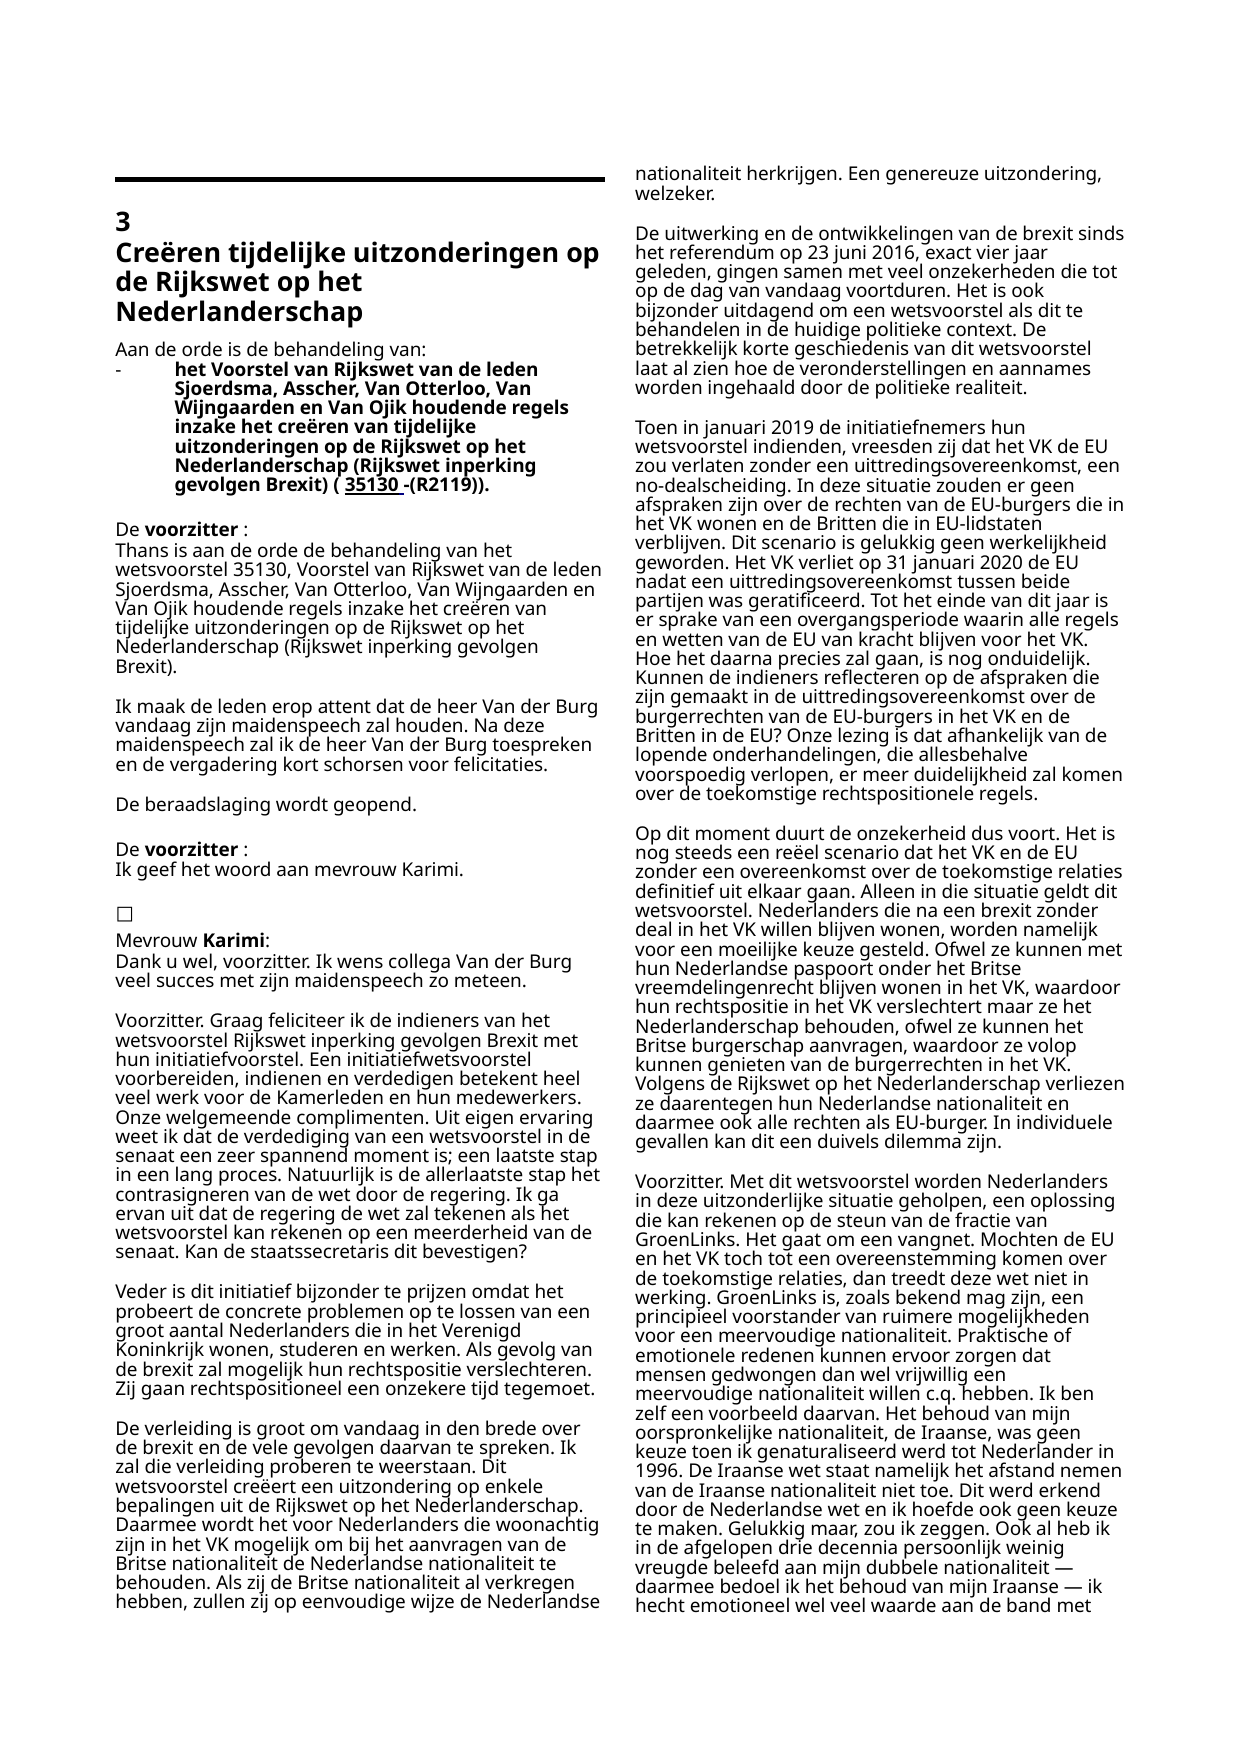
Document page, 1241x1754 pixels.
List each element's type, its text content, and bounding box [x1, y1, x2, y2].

list het Voorstel van Rijkswet van de leden Sjoerdsma, Asscher, Van Otterloo, Van Wijngaarden en Van Ojik houdende regels inzake het creëren van tijdelijke uitzonderingen op de Rijkswet op het Nederlanderschap (Rijkswet inperking gevolgen Brexit) ( 35130 -(R2119)). [115, 361, 605, 496]
text Creëren tijdelijke uitzonderingen op de Rijkswet op het Nederlanderschap [115, 239, 605, 341]
text Voorzitter. Met dit wetsvoorstel worden Nederlanders in deze uitzonderlijke situatie geholpen, een oplossing die kan rekenen op de steun van de fractie van GroenLinks. Het gaat om een vangnet. Mochten de EU en het VK toch tot een overeenstemming komen over de toekomstige relaties, dan treedt deze wet niet in werking. GroenLinks is, zoals bekend mag zijn, een principieel voorstander van ruimere mogelijkheden voor een meervoudige nationaliteit. Praktische of emotionele redenen kunnen ervoor zorgen dat mensen gedwongen dan wel vrijwillig een meervoudige nationaliteit willen c.q. hebben. Ik ben zelf een voorbeeld daarvan. Het behoud van mijn oorspronkelijke nationaliteit, de Iraanse, was geen keuze toen ik genaturaliseerd werd tot Nederlander in 1996. De Iraanse wet staat namelijk het afstand nemen van de Iraanse nationaliteit niet toe. Dit werd erkend door de Nederlandse wet en ik hoefde ook geen keuze te maken. Gelukkig maar, zou ik zeggen. Ook al heb ik in de afgelopen drie decennia persoonlijk weinig vreugde beleefd aan mijn dubbele nationaliteit — daarmee bedoel ik het behoud van mijn Iraanse — ik hecht emotioneel wel veel waarde aan de band met [635, 1173, 1125, 1616]
text 3 [115, 203, 605, 239]
text Ik maak de leden erop attent dat de heer Van der Burg vandaag zijn maidenspeech zal houden. Na deze maidenspeech zal ik de heer Van der Burg toespreken en de vergadering kort schorsen voor felicitaties. [115, 698, 605, 775]
text De beraadslaging wordt geopend. [115, 796, 605, 815]
text nationaliteit herkrijgen. Een genereuze uitzondering, welzeker. [635, 165, 1125, 204]
text Thans is aan de orde de behandeling van het wetsvoorstel 35130, Voorstel van Rijkswet van de leden Sjoerdsma, Asscher, Van Otterloo, Van Wijngaarden en Van Ojik houdende regels inzake het creëren van tijdelijke uitzonderingen op de Rijkswet op het Nederlanderschap (Rijkswet inperking gevolgen Brexit). [115, 542, 605, 677]
text Dank u wel, voorzitter. Ik wens collega Van der Burg veel succes met zijn maidenspeech zo meteen. [115, 953, 605, 992]
text De verleiding is groot om vandaag in den brede over de brexit en de vele gevolgen daarvan te spreken. Ik zal die verleiding proberen te weerstaan. Dit wetsvoorstel creëert een uitzondering op enkele bepalingen uit de Rijkswet op het Nederlanderschap. Daarmee wordt het voor Nederlanders die woonachtig zijn in het VK mogelijk om bij het aanvragen van de Britse nationaliteit de Nederlandse nationaliteit te behouden. Als zij de Britse nationaliteit al verkregen hebben, zullen zij op eenvoudige wijze de Nederlandse [115, 1420, 605, 1613]
text De voorzitter : [115, 836, 605, 861]
text Voorzitter. Graag feliciteer ik de indieners van het wetsvoorstel Rijkswet inperking gevolgen Brexit met hun initiatiefvoorstel. Een initiatiefwetsvoorstel voorbereiden, indienen en verdedigen betekent heel veel werk voor de Kamerleden en hun medewerkers. Onze welgemeende complimenten. Uit eigen ervaring weet ik dat de verdediging van een wetsvoorstel in de senaat een zeer spannend moment is; een laatste stap in een lang proces. Natuurlijk is de allerlaatste stap het contrasigneren van de wet door de regering. Ik ga ervan uit dat de regering de wet zal tekenen als het wetsvoorstel kan rekenen op een meerderheid van de senaat. Kan de staatssecretaris dit bevestigen? [115, 1012, 605, 1263]
text Toen in januari 2019 de initiatiefnemers hun wetsvoorstel indienden, vreesden zij dat het VK de EU zou verlaten zonder een uittredingsovereenkomst, een no-dealscheiding. In deze situatie zouden er geen afspraken zijn over de rechten van de EU-burgers die in het VK wonen en de Britten die in EU-lidstaten verblijven. Dit scenario is gelukkig geen werkelijkheid geworden. Het VK verliet op 31 januari 2020 de EU nadat een uittredingsovereenkomst tussen beide partijen was geratificeerd. Tot het einde van dit jaar is er sprake van een overgangsperiode waarin alle regels en wetten van de EU van kracht blijven voor het VK. Hoe het daarna precies zal gaan, is nog onduidelijk. Kunnen de indieners reflecteren op de afspraken die zijn gemaakt in de uittredingsovereenkomst over de burgerrechten van de EU-burgers in het VK en de Britten in de EU? Onze lezing is dat afhankelijk van de lopende onderhandelingen, die allesbehalve voorspoedig verlopen, er meer duidelijkheid zal komen over de toekomstige rechtspositionele regels. [635, 419, 1125, 804]
text De uitwerking en de ontwikkelingen van de brexit sinds het referendum op 23 juni 2016, exact vier jaar geleden, gingen samen met veel onzekerheden die tot op de dag van vandaag voortduren. Het is ook bijzonder uitdagend om een wetsvoorstel als dit te behandelen in de huidige politieke context. De betrekkelijk korte geschiedenis van dit wetsvoorstel laat al zien hoe de veronderstellingen en aannames worden ingehaald door de politieke realiteit. [635, 224, 1125, 398]
text Aan de orde is de behandeling van: [115, 341, 605, 361]
text De voorzitter : [115, 516, 605, 542]
text Ik geef het woord aan mevrouw Karimi. [115, 861, 605, 881]
text ⬜ [115, 902, 605, 927]
text Op dit moment duurt de onzekerheid dus voort. Het is nog steeds een reëel scenario dat het VK en de EU zonder een overeenkomst over de toekomstige relaties definitief uit elkaar gaan. Alleen in die situatie geldt dit wetsvoorstel. Nederlanders die na een brexit zonder deal in het VK willen blijven wonen, worden namelijk voor een moeilijke keuze gesteld. Ofwel ze kunnen met hun Nederlandse paspoort onder het Britse vreemdelingenrecht blijven wonen in het VK, waardoor hun rechtspositie in het VK verslechtert maar ze het Nederlanderschap behouden, ofwel ze kunnen het Britse burgerschap aanvragen, waardoor ze volop kunnen genieten van de burgerrechten in het VK. Volgens de Rijkswet op het Nederlanderschap verliezen ze daarentegen hun Nederlandse nationaliteit en daarmee ook alle rechten als EU-burger. In individuele gevallen kan dit een duivels dilemma zijn. [635, 825, 1125, 1152]
text Mevrouw Karimi: [115, 927, 605, 953]
text Veder is dit initiatief bijzonder te prijzen omdat het probeert de concrete problemen op te lossen van een groot aantal Nederlanders die in het Verenigd Koninkrijk wonen, studeren en werken. Als gevolg van de brexit zal mogelijk hun rechtspositie verslechteren. Zij gaan rechtspositioneel een onzekere tijd tegemoet. [115, 1283, 605, 1399]
